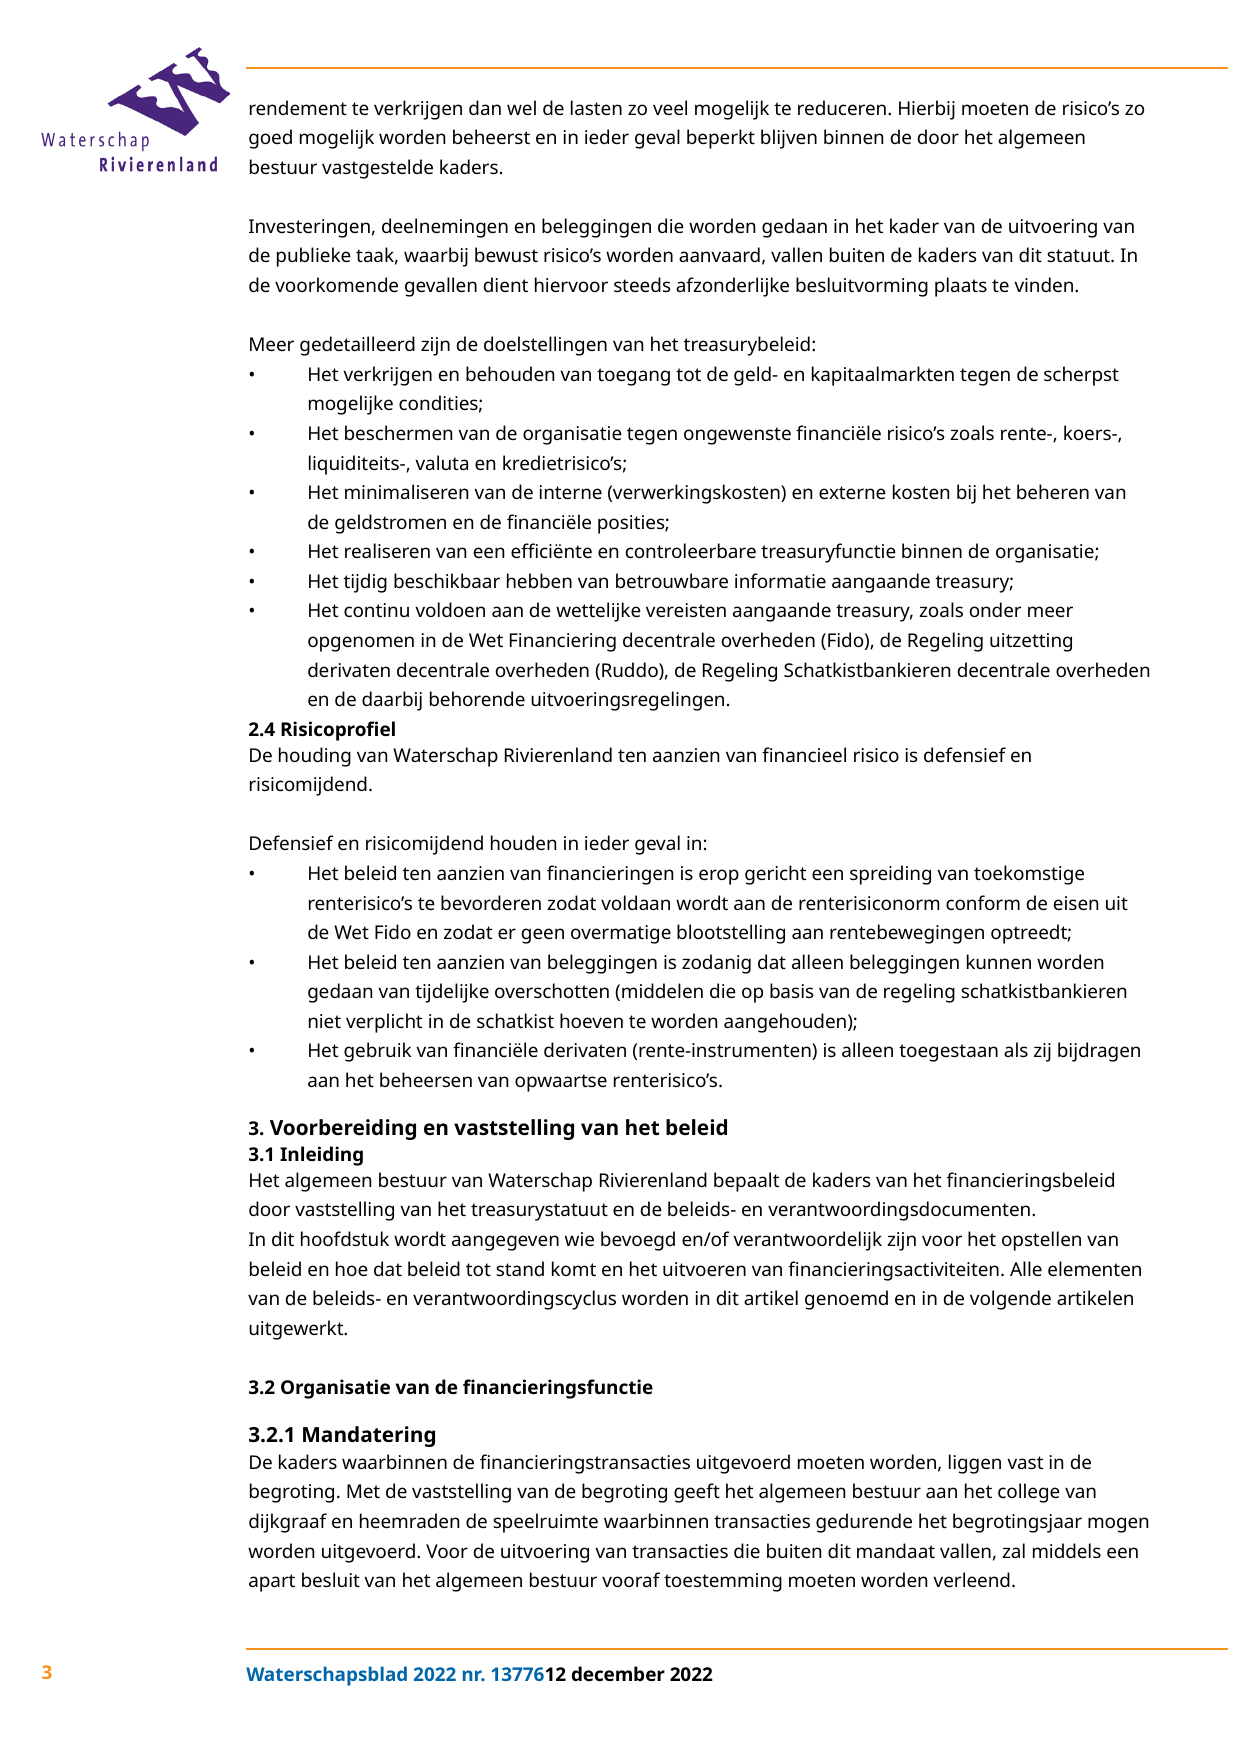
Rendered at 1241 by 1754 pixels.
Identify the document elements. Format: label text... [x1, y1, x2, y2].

list Het verkrijgen en behouden van toegang tot de geld- en kapitaalmarkten tegen de scherpst mogelijke condities; [248, 361, 1152, 416]
text 2.4 Risicoprofiel [248, 716, 1152, 742]
text De kaders waarbinnen de financieringstransacties uitgevoerd moeten worden, liggen vast in de begroting. Met de vaststelling van de begroting geeft het algemeen bestuur aan het college van dijkgraaf en heemraden de speelruimte waarbinnen transacties gedurende het begrotingsjaar mogen worden uitgevoerd. Voor de uitvoering van transacties die buiten dit mandaat vallen, zal middels een apart besluit van het algemeen bestuur vooraf toestemming moeten worden verleend. [248, 1449, 1152, 1593]
text Investeringen, deelnemingen en beleggingen die worden gedaan in het kader van de uitvoering van de publieke taak, waarbij bewust risico’s worden aanvaard, vallen buiten de kaders van dit statuut. In de voorkomende gevallen dient hiervoor steeds afzonderlijke besluitvorming plaats te vinden. [248, 213, 1152, 298]
list Het beleid ten aanzien van financieringen is erop gericht een spreiding van toekomstige renterisico’s te bevorderen zodat voldaan wordt aan de renterisiconorm conform de eisen uit de Wet Fido en zodat er geen overmatige blootstelling aan rentebewegingen optreedt; [248, 860, 1152, 945]
list Het tijdig beschikbaar hebben van betrouwbare informatie aangaande treasury; [248, 568, 1152, 594]
text De houding van Waterschap Rivierenland ten aanzien van financieel risico is defensief en risicomijdend. [248, 742, 1152, 797]
text rendement te verkrijgen dan wel de lasten zo veel mogelijk te reduceren. Hierbij moeten de risico’s zo goed mogelijk worden beheerst en in ieder geval beperkt blijven binnen de door het algemeen bestuur vastgestelde kaders. [248, 95, 1152, 180]
text Het algemeen bestuur van Waterschap Rivierenland bepaalt de kaders van het financieringsbeleid door vaststelling van het treasurystatuut en de beleids- en verantwoordingsdocumenten. [248, 1167, 1152, 1222]
list Het gebruik van financiële derivaten (rente-instrumenten) is alleen toegestaan als zij bijdragen aan het beheersen van opwaartse renterisico’s. [248, 1038, 1152, 1093]
list Het continu voldoen aan de wettelijke vereisten aangaande treasury, zoals onder meer opgenomen in de Wet Financiering decentrale overheden (Fido), de Regeling uitzetting derivaten decentrale overheden (Ruddo), de Regeling Schatkistbankieren decentrale overheden en de daarbij behorende uitvoeringsregelingen. [248, 598, 1152, 712]
text Defensief en risicomijdend houden in ieder geval in: [248, 831, 1152, 856]
list Het minimaliseren van de interne (verwerkingskosten) en externe kosten bij het beheren van de geldstromen en de financiële posities; [248, 479, 1152, 535]
list Het beschermen van de organisatie tegen ongewenste financiële risico’s zoals rente-, koers-, liquiditeits-, valuta en kredietrisico’s; [248, 420, 1152, 476]
text 3.2.1 Mandatering [248, 1421, 1152, 1449]
text 3. Voorbereiding en vaststelling van het beleid [248, 1113, 1152, 1141]
text Meer gedetailleerd zijn de doelstellingen van het treasurybeleid: [248, 331, 1152, 357]
text 3.1 Inleiding [248, 1141, 1152, 1167]
text 3.2 Organisatie van de financieringsfunctie [248, 1374, 1152, 1400]
text In dit hoofdstuk wordt aangegeven wie bevoegd en/of verantwoordelijk zijn voor het opstellen van beleid en hoe dat beleid tot stand komt en het uitvoeren van financieringsactiviteiten. Alle elementen van de beleids- en verantwoordingscyclus worden in dit artikel genoemd en in de volgende artikelen uitgewerkt. [248, 1226, 1152, 1341]
list Het realiseren van een efficiënte en controleerbare treasuryfunctie binnen de organisatie; [248, 538, 1152, 564]
list Het beleid ten aanzien van beleggingen is zodanig dat alleen beleggingen kunnen worden gedaan van tijdelijke overschotten (middelen die op basis van de regeling schatkistbankieren niet verplicht in de schatkist hoeven te worden aangehouden); [248, 949, 1152, 1034]
picture [41, 47, 231, 172]
